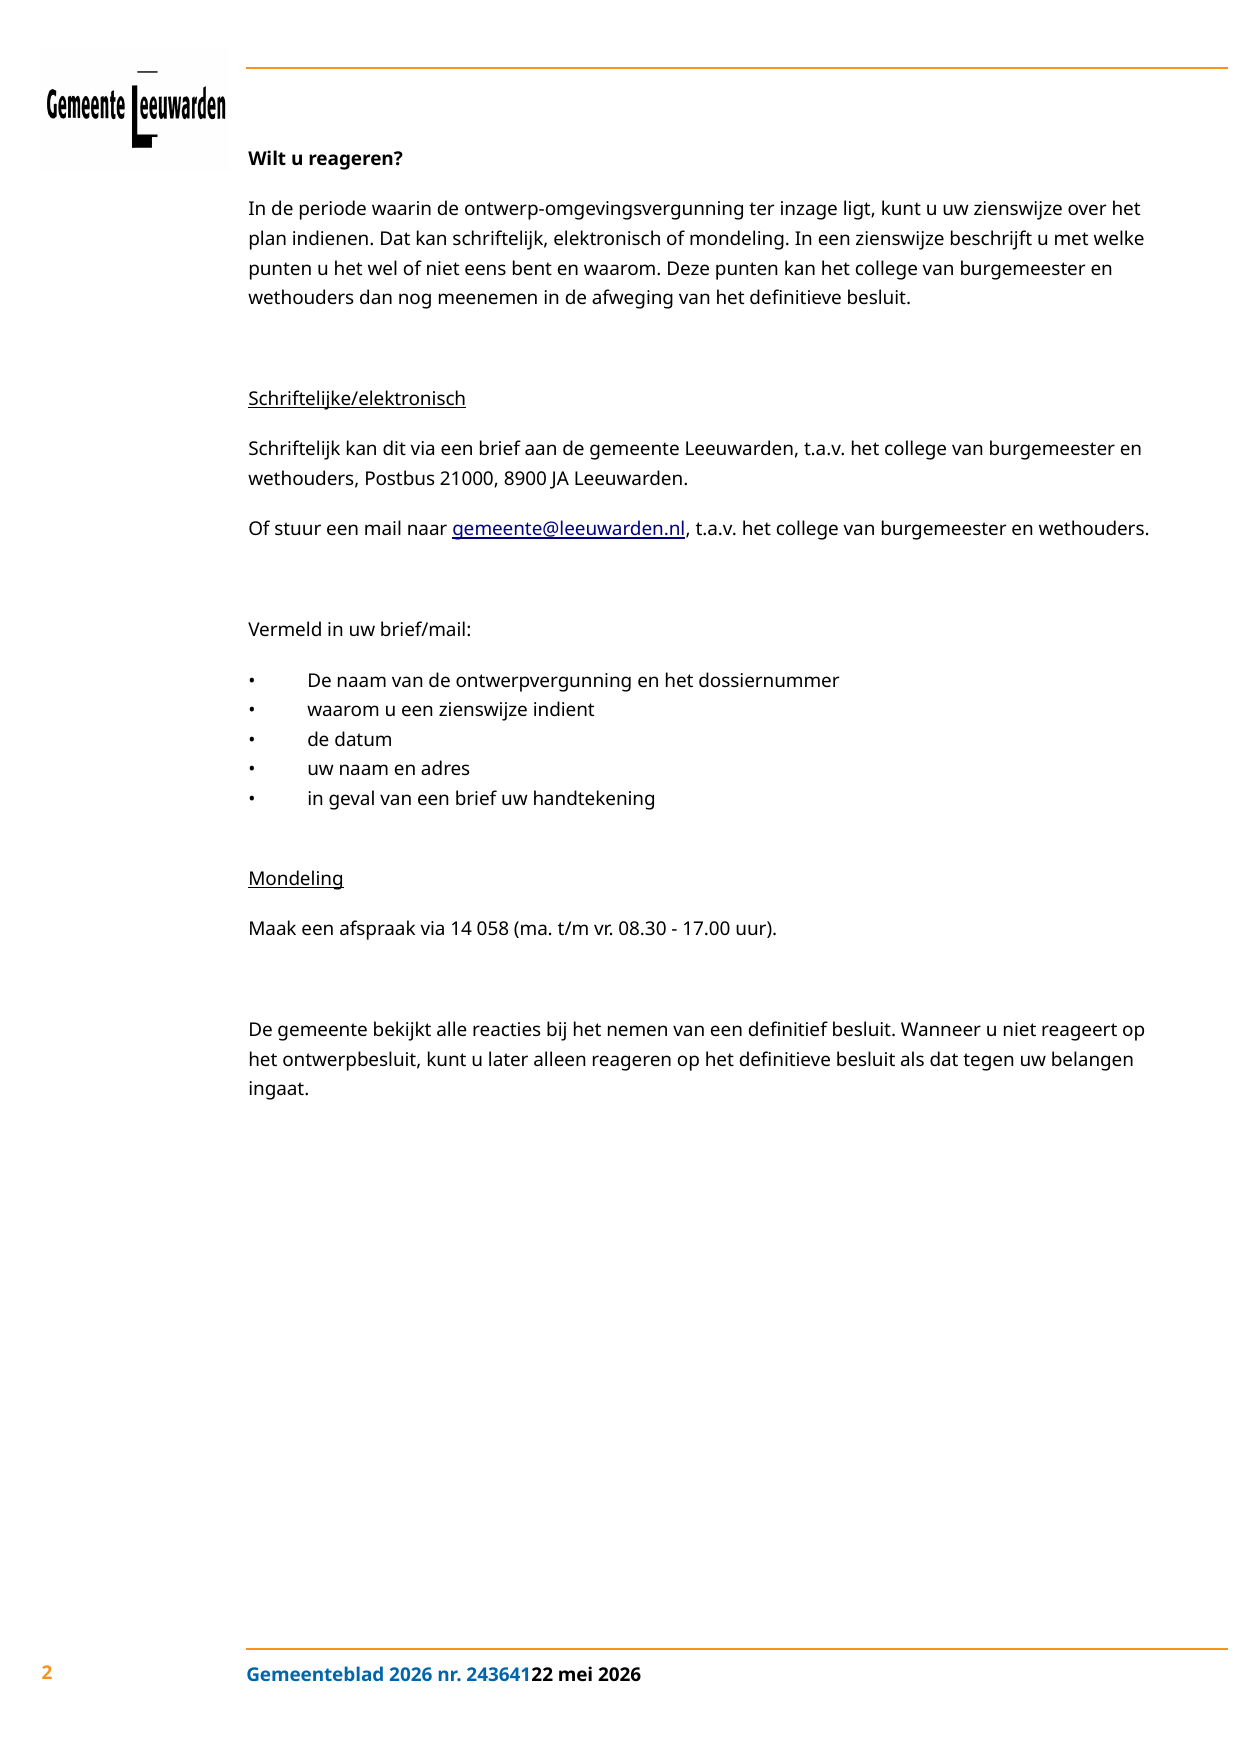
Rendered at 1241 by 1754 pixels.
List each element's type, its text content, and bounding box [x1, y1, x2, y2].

list in geval van een brief uw handtekening [248, 785, 1152, 811]
text Schriftelijk kan dit via een brief aan de gemeente Leeuwarden, t.a.v. het college van burgemeester en wethouders, Postbus 21000, 8900 JA Leeuwarden. [248, 436, 1152, 491]
text Schriftelijke/elektronisch [248, 385, 1152, 411]
text Mondeling [248, 865, 1152, 891]
text In de periode waarin de ontwerp-omgevingsvergunning ter inzage ligt, kunt u uw zienswijze over het plan indienen. Dat kan schriftelijk, elektronisch of mondeling. In een zienswijze beschrijft u met welke punten u het wel of niet eens bent en waarom. Deze punten kan het college van burgemeester en wethouders dan nog meenemen in de afweging van het definitieve besluit. [248, 196, 1152, 310]
text Maak een afspraak via 14 058 (ma. t/m vr. 08.30 - 17.00 uur). [248, 916, 1152, 941]
list De naam van de ontwerpvergunning en het dossiernummer [248, 667, 1152, 693]
text Wilt u reageren? [248, 145, 1152, 171]
list uw naam en adres [248, 756, 1152, 781]
list waarom u een zienswijze indient [248, 696, 1152, 722]
list de datum [248, 726, 1152, 752]
text Of stuur een mail naar gemeente@leeuwarden.nl, t.a.v. het college van burgemeester en wethouders. [248, 516, 1152, 541]
text Vermeld in uw brief/mail: [248, 616, 1152, 642]
text De gemeente bekijkt alle reacties bij het nemen van een definitief besluit. Wanneer u niet reageert op het ontwerpbesluit, kunt u later alleen reageren op het definitieve besluit als dat tegen uw belangen ingaat. [248, 1016, 1152, 1101]
picture [41, 47, 231, 172]
